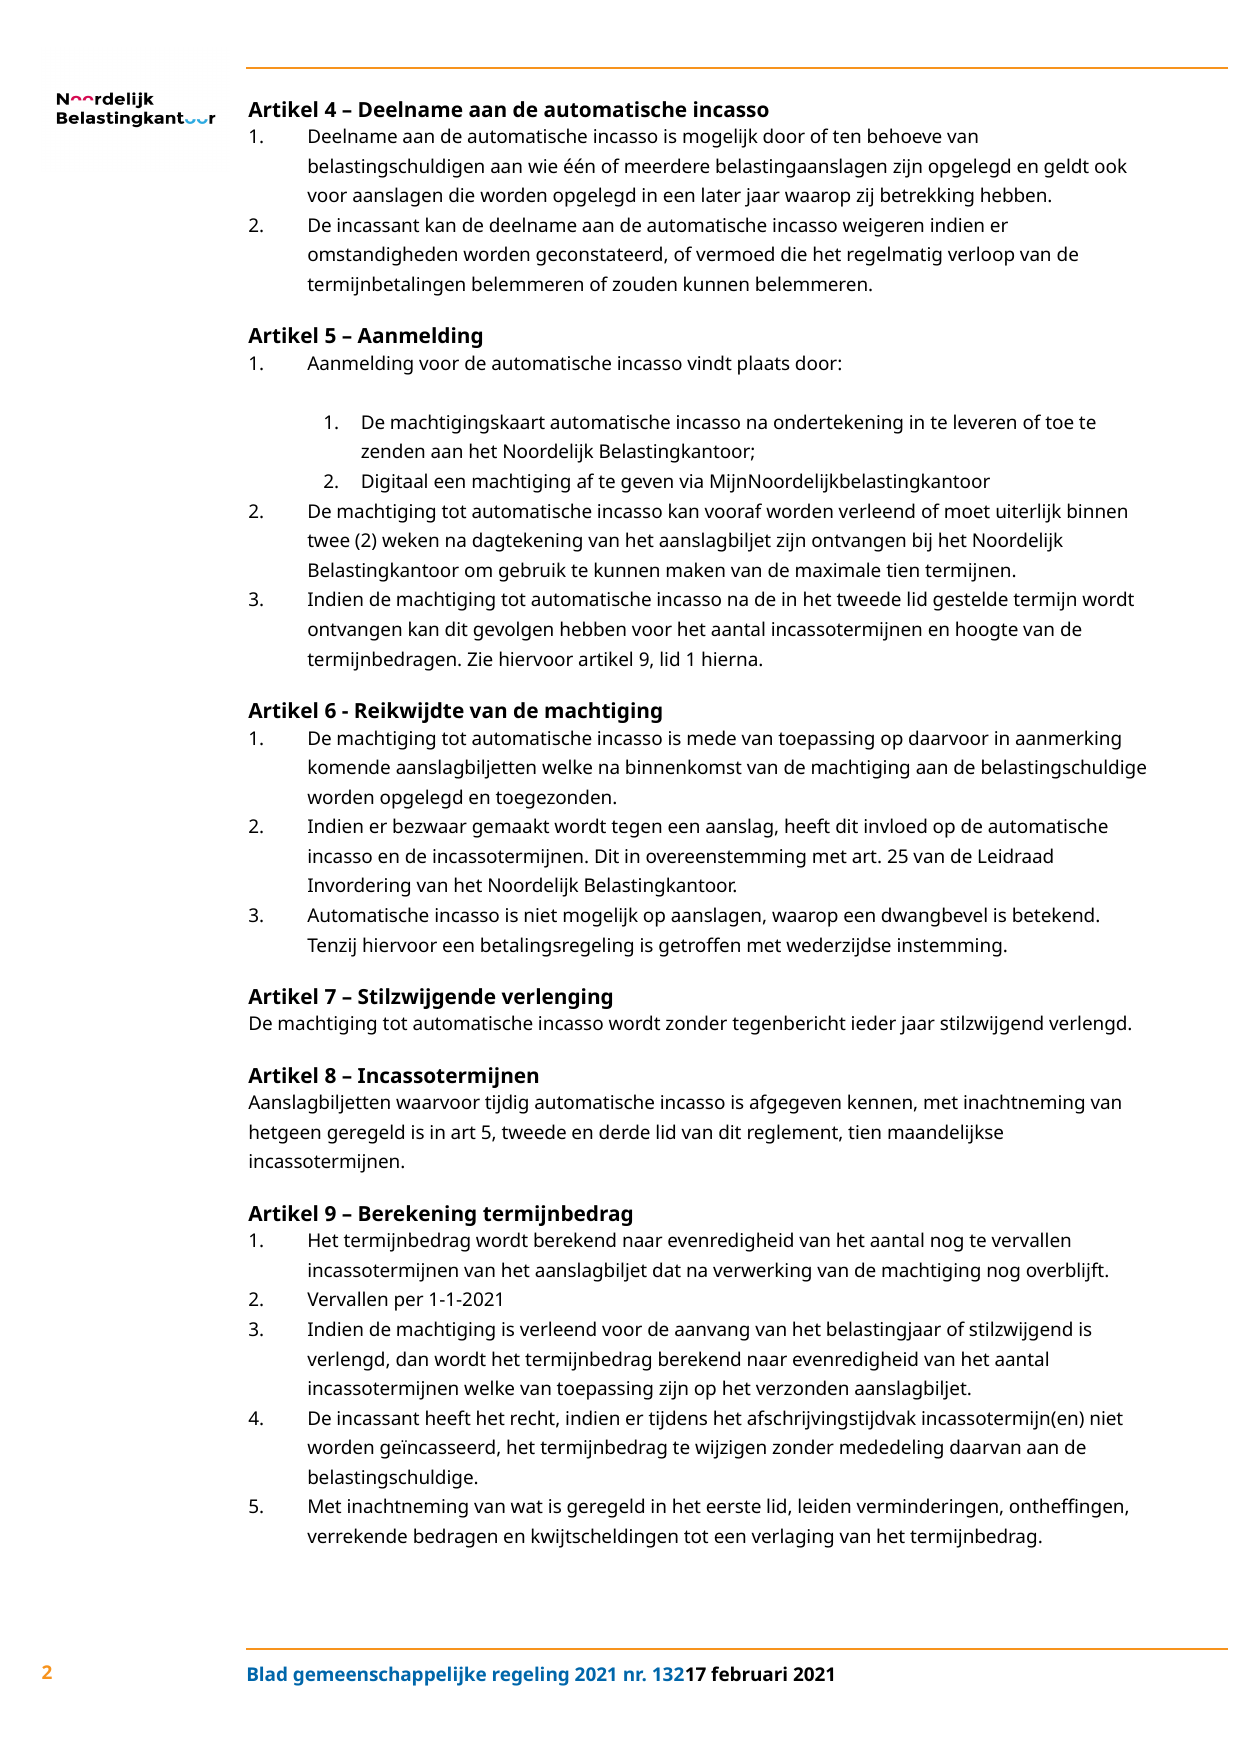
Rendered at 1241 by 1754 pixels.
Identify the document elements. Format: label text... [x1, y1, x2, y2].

list Aanmelding voor de automatische incasso vindt plaats door: [248, 350, 1152, 376]
list De incassant heeft het recht, indien er tijdens het afschrijvingstijdvak incassotermijn(en) niet worden geïncasseerd, het termijnbedrag te wijzigen zonder mededeling daarvan aan de belastingschuldige. [248, 1405, 1152, 1490]
text Artikel 4 – Deelname aan de automatische incasso [248, 95, 1152, 123]
text Artikel 9 – Berekening termijnbedrag [248, 1199, 1152, 1227]
list Indien de machtiging tot automatische incasso na de in het tweede lid gestelde termijn wordt ontvangen kan dit gevolgen hebben voor het aantal incassotermijnen en hoogte van de termijnbedragen. Zie hiervoor artikel 9, lid 1 hierna. [248, 587, 1152, 672]
text De machtiging tot automatische incasso wordt zonder tegenbericht ieder jaar stilzwijgend verlengd. [248, 1011, 1152, 1036]
picture [41, 47, 231, 172]
list Vervallen per 1-1-2021 [248, 1287, 1152, 1312]
text Artikel 5 – Aanmelding [248, 322, 1152, 350]
list De machtiging tot automatische incasso kan vooraf worden verleend of moet uiterlijk binnen twee (2) weken na dagtekening van het aanslagbiljet zijn ontvangen bij het Noordelijk Belastingkantoor om gebruik te kunnen maken van de maximale tien termijnen. [248, 498, 1152, 583]
text Artikel 7 – Stilzwijgende verlenging [248, 982, 1152, 1011]
text Artikel 6 - Reikwijdte van de machtiging [248, 696, 1152, 725]
list Indien er bezwaar gemaakt wordt tegen een aanslag, heeft dit invloed op de automatische incasso en de incassotermijnen. Dit in overeenstemming met art. 25 van de Leidraad Invordering van het Noordelijk Belastingkantoor. [248, 813, 1152, 898]
list De machtiging tot automatische incasso is mede van toepassing op daarvoor in aanmerking komende aanslagbiljetten welke na binnenkomst van de machtiging aan de belastingschuldige worden opgelegd en toegezonden. [248, 725, 1152, 809]
list Automatische incasso is niet mogelijk op aanslagen, waarop een dwangbevel is betekend. Tenzij hiervoor een betalingsregeling is getroffen met wederzijdse instemming. [248, 902, 1152, 957]
list Indien de machtiging is verleend voor de aanvang van het belastingjaar of stilzwijgend is verlengd, dan wordt het termijnbedrag berekend naar evenredigheid van het aantal incassotermijnen welke van toepassing zijn op het verzonden aanslagbiljet. [248, 1316, 1152, 1401]
list De machtigingskaart automatische incasso na ondertekening in te leveren of toe te zenden aan het Noordelijk Belastingkantoor; [323, 409, 1152, 464]
list Het termijnbedrag wordt berekend naar evenredigheid van het aantal nog te vervallen incassotermijnen van het aanslagbiljet dat na verwerking van de machtiging nog overblijft. [248, 1227, 1152, 1283]
list Digitaal een machtiging af te geven via MijnNoordelijkbelastingkantoor [323, 468, 1152, 494]
list Met inachtneming van wat is geregeld in het eerste lid, leiden verminderingen, ontheffingen, verrekende bedragen en kwijtscheldingen tot een verlaging van het termijnbedrag. [248, 1494, 1152, 1549]
list Deelname aan de automatische incasso is mogelijk door of ten behoeve van belastingschuldigen aan wie één of meerdere belastingaanslagen zijn opgelegd en geldt ook voor aanslagen die worden opgelegd in een later jaar waarop zij betrekking hebben. [248, 123, 1152, 208]
text Aanslagbiljetten waarvoor tijdig automatische incasso is afgegeven kennen, met inachtneming van hetgeen geregeld is in art 5, tweede en derde lid van dit reglement, tien maandelijkse incassotermijnen. [248, 1089, 1152, 1174]
list De incassant kan de deelname aan de automatische incasso weigeren indien er omstandigheden worden geconstateerd, of vermoed die het regelmatig verloop van de termijnbetalingen belemmeren of zouden kunnen belemmeren. [248, 212, 1152, 297]
text Artikel 8 – Incassotermijnen [248, 1061, 1152, 1089]
